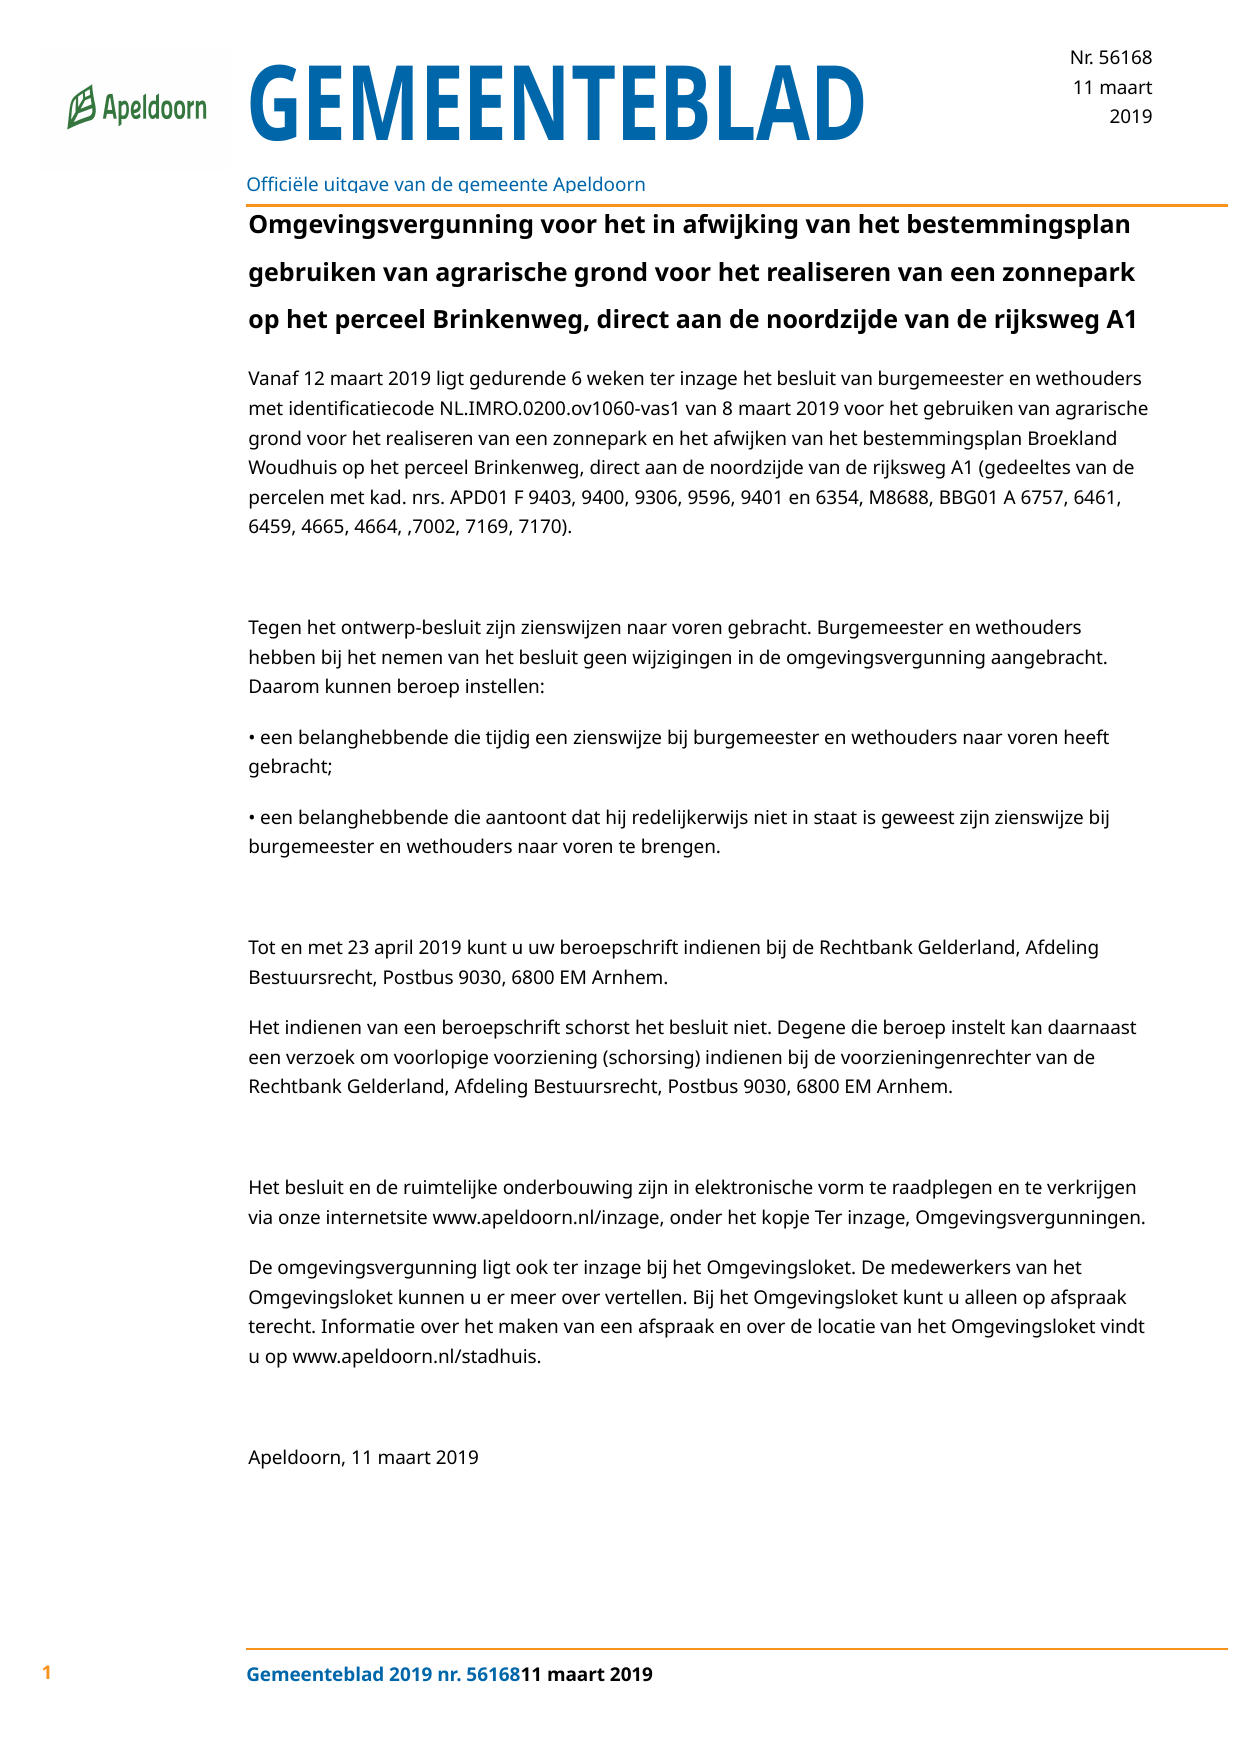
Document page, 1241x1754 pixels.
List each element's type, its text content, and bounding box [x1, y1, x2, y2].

text Vanaf 12 maart 2019 ligt gedurende 6 weken ter inzage het besluit van burgemeester en wethouders met identificatiecode NL.IMRO.0200.ov1060-vas1 van 8 maart 2019 voor het gebruiken van agrarische grond voor het realiseren van een zonnepark en het afwijken van het bestemmingsplan Broekland Woudhuis op het perceel Brinkenweg, direct aan de noordzijde van de rijksweg A1 (gedeeltes van de percelen met kad. nrs. APD01 F 9403, 9400, 9306, 9596, 9401 en 6354, M8688, BBG01 A 6757, 6461, 6459, 4665, 4664, ,7002, 7169, 7170). [248, 366, 1152, 539]
text De omgevingsvergunning ligt ook ter inzage bij het Omgevingsloket. De medewerkers van het Omgevingsloket kunnen u er meer over vertellen. Bij het Omgevingsloket kunt u alleen op afspraak terecht. Informatie over het maken van een afspraak en over de locatie van het Omgevingsloket vindt u op www.apeldoorn.nl/stadhuis. [248, 1254, 1152, 1369]
picture [41, 47, 231, 172]
text • een belanghebbende die tijdig een zienswijze bij burgemeester en wethouders naar voren heeft gebracht; [248, 724, 1152, 779]
text Apeldoorn, 11 maart 2019 [248, 1444, 1152, 1469]
text Tegen het ontwerp-besluit zijn zienswijzen naar voren gebracht. Burgemeester en wethouders hebben bij het nemen van het besluit geen wijzigingen in de omgevingsvergunning aangebracht. Daarom kunnen beroep instellen: [248, 614, 1152, 699]
text Het besluit en de ruimtelijke onderbouwing zijn in elektronische vorm te raadplegen en te verkrijgen via onze internetsite www.apeldoorn.nl/inzage, onder het kopje Ter inzage, Omgevingsvergunningen. [248, 1174, 1152, 1229]
text Het indienen van een beroepschrift schorst het besluit niet. Degene die beroep instelt kan daarnaast een verzoek om voorlopige voorziening (schorsing) indienen bij de voorzieningenrechter van de Rechtbank Gelderland, Afdeling Bestuursrecht, Postbus 9030, 6800 EM Arnhem. [248, 1014, 1152, 1099]
text Omgevingsvergunning voor het in afwijking van het bestemmingsplan gebruiken van agrarische grond voor het realiseren van een zonnepark op het perceel Brinkenweg, direct aan de noordzijde van de rijksweg A1 [248, 207, 1152, 336]
text Tot en met 23 april 2019 kunt u uw beroepschrift indienen bij de Rechtbank Gelderland, Afdeling Bestuursrecht, Postbus 9030, 6800 EM Arnhem. [248, 934, 1152, 989]
text • een belanghebbende die aantoont dat hij redelijkerwijs niet in staat is geweest zijn zienswijze bij burgemeester en wethouders naar voren te brengen. [248, 804, 1152, 859]
